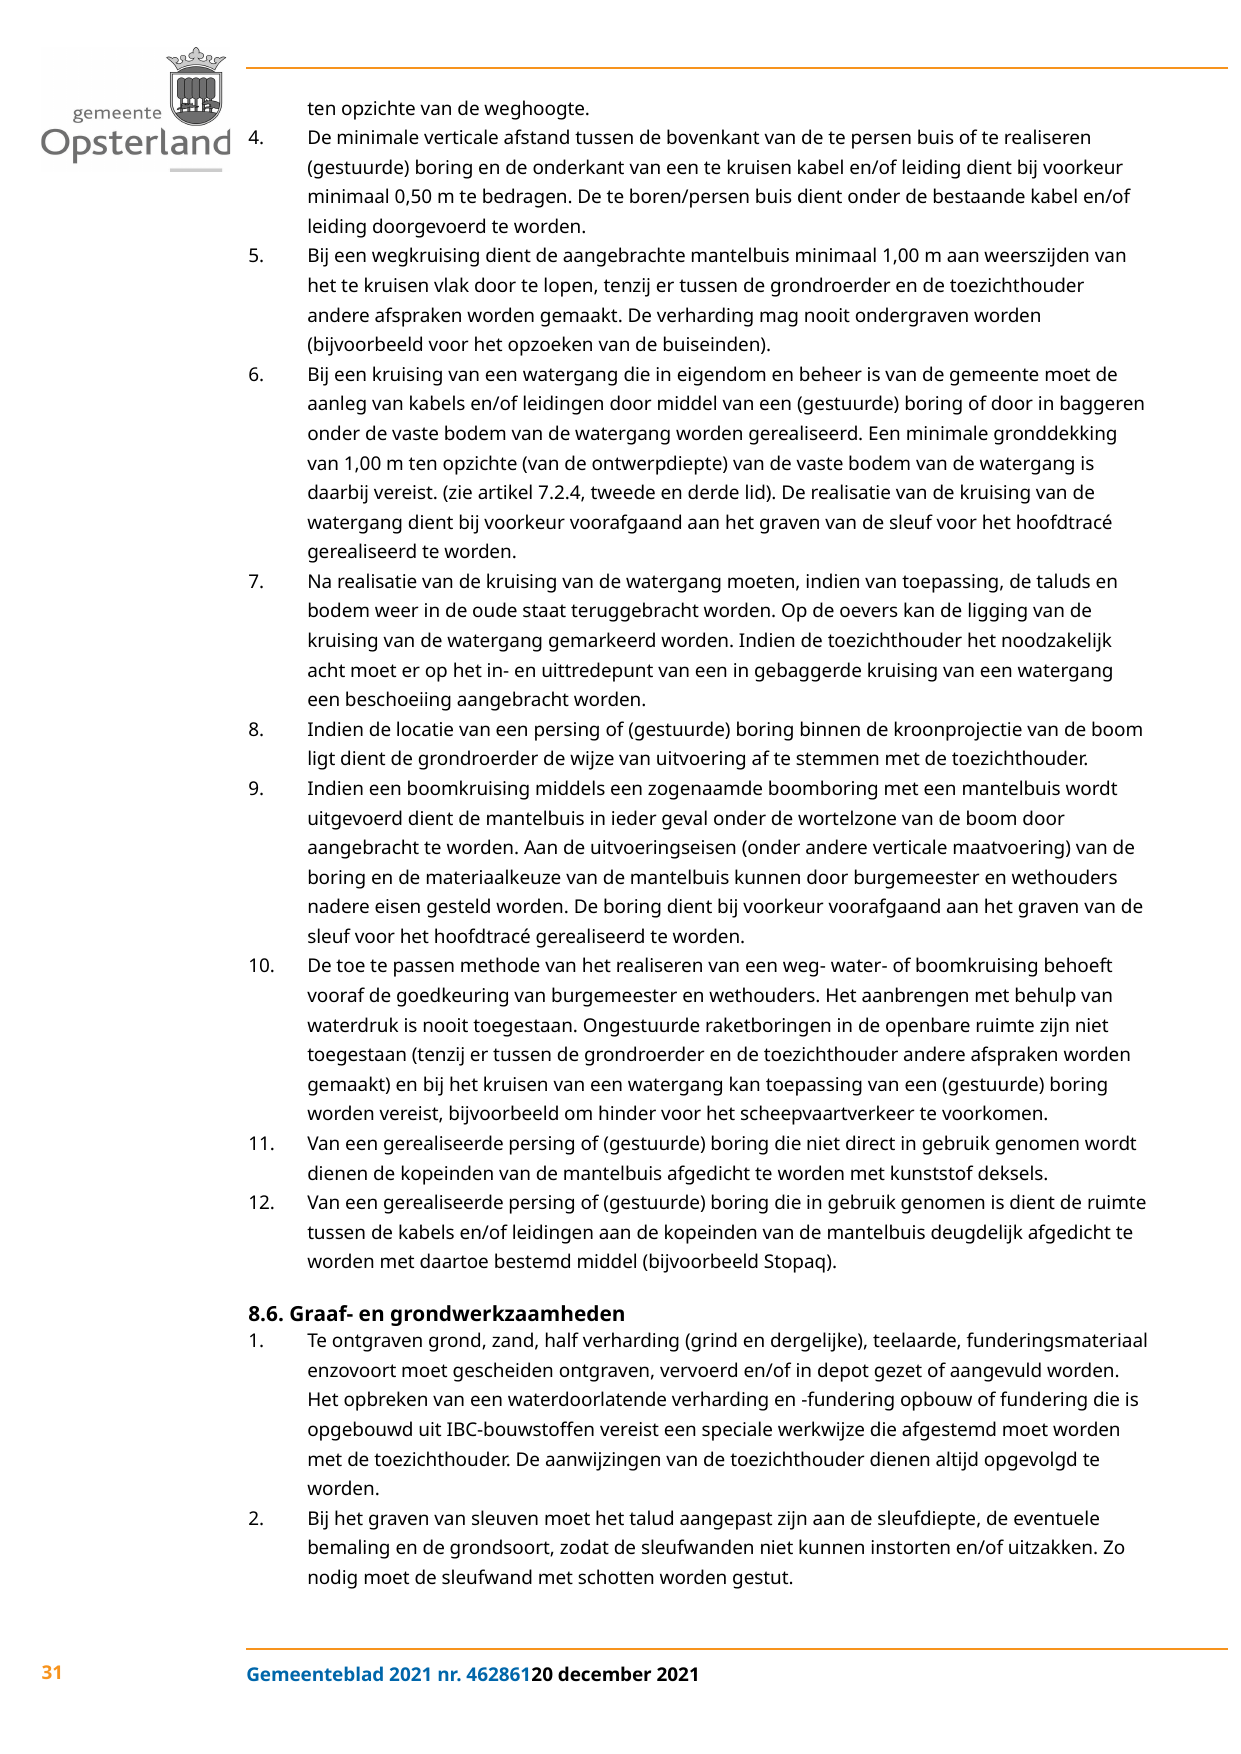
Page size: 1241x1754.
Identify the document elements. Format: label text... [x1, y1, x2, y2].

list Van een gerealiseerde persing of (gestuurde) boring die in gebruik genomen is dient de ruimte tussen de kabels en/of leidingen aan de kopeinden van de mantelbuis deugdelijk afgedicht te worden met daartoe bestemd middel (bijvoorbeeld Stopaq). [248, 1189, 1152, 1274]
list Te ontgraven grond, zand, half verharding (grind en dergelijke), teelaarde, funderingsmateriaal enzovoort moet gescheiden ontgraven, vervoerd en/of in depot gezet of aangevuld worden. Het opbreken van een waterdoorlatende verharding en -fundering opbouw of fundering die is opgebouwd uit IBC-bouwstoffen vereist een speciale werkwijze die afgestemd moet worden met de toezichthouder. De aanwijzingen van de toezichthouder dienen altijd opgevolgd te worden. [248, 1327, 1152, 1501]
list Indien een boomkruising middels een zogenaamde boomboring met een mantelbuis wordt uitgevoerd dient de mantelbuis in ieder geval onder de wortelzone van de boom door aangebracht te worden. Aan de uitvoeringseisen (onder andere verticale maatvoering) van de boring en de materiaalkeuze van de mantelbuis kunnen door burgemeester en wethouders nadere eisen gesteld worden. De boring dient bij voorkeur voorafgaand aan het graven van de sleuf voor het hoofdtracé gerealiseerd te worden. [248, 775, 1152, 949]
list Indien de locatie van een persing of (gestuurde) boring binnen de kroonprojectie van de boom ligt dient de grondroerder de wijze van uitvoering af te stemmen met de toezichthouder. [248, 716, 1152, 771]
list Van een gerealiseerde persing of (gestuurde) boring die niet direct in gebruik genomen wordt dienen de kopeinden van de mantelbuis afgedicht te worden met kunststof deksels. [248, 1130, 1152, 1186]
list ten opzichte van de weghoogte. [248, 95, 1152, 121]
list Na realisatie van de kruising van de watergang moeten, indien van toepassing, de taluds en bodem weer in de oude staat teruggebracht worden. Op de oevers kan de ligging van de kruising van de watergang gemarkeerd worden. Indien de toezichthouder het noodzakelijk acht moet er op het in- en uittredepunt van een in gebaggerde kruising van een watergang een beschoeiing aangebracht worden. [248, 568, 1152, 712]
picture [41, 47, 231, 172]
list De toe te passen methode van het realiseren van een weg- water- of boomkruising behoeft vooraf de goedkeuring van burgemeester en wethouders. Het aanbrengen met behulp van waterdruk is nooit toegestaan. Ongestuurde raketboringen in de openbare ruimte zijn niet toegestaan (tenzij er tussen de grondroerder en de toezichthouder andere afspraken worden gemaakt) en bij het kruisen van een watergang kan toepassing van een (gestuurde) boring worden vereist, bijvoorbeeld om hinder voor het scheepvaartverkeer te voorkomen. [248, 953, 1152, 1126]
text 8.6. Graaf- en grondwerkzaamheden [248, 1299, 1152, 1327]
list Bij een wegkruising dient de aangebrachte mantelbuis minimaal 1,00 m aan weerszijden van het te kruisen vlak door te lopen, tenzij er tussen de grondroerder en de toezichthouder andere afspraken worden gemaakt. De verharding mag nooit ondergraven worden (bijvoorbeeld voor het opzoeken van de buiseinden). [248, 243, 1152, 357]
list Bij een kruising van een watergang die in eigendom en beheer is van de gemeente moet de aanleg van kabels en/of leidingen door middel van een (gestuurde) boring of door in baggeren onder de vaste bodem van de watergang worden gerealiseerd. Een minimale gronddekking van 1,00 m ten opzichte (van de ontwerpdiepte) van de vaste bodem van de watergang is daarbij vereist. (zie artikel 7.2.4, tweede en derde lid). De realisatie van de kruising van de watergang dient bij voorkeur voorafgaand aan het graven van de sleuf voor het hoofdtracé gerealiseerd te worden. [248, 361, 1152, 564]
list Bij het graven van sleuven moet het talud aangepast zijn aan de sleufdiepte, de eventuele bemaling en de grondsoort, zodat de sleufwanden niet kunnen instorten en/of uitzakken. Zo nodig moet de sleufwand met schotten worden gestut. [248, 1505, 1152, 1590]
list De minimale verticale afstand tussen de bovenkant van de te persen buis of te realiseren (gestuurde) boring en de onderkant van een te kruisen kabel en/of leiding dient bij voorkeur minimaal 0,50 m te bedragen. De te boren/persen buis dient onder de bestaande kabel en/of leiding doorgevoerd te worden. [248, 124, 1152, 239]
